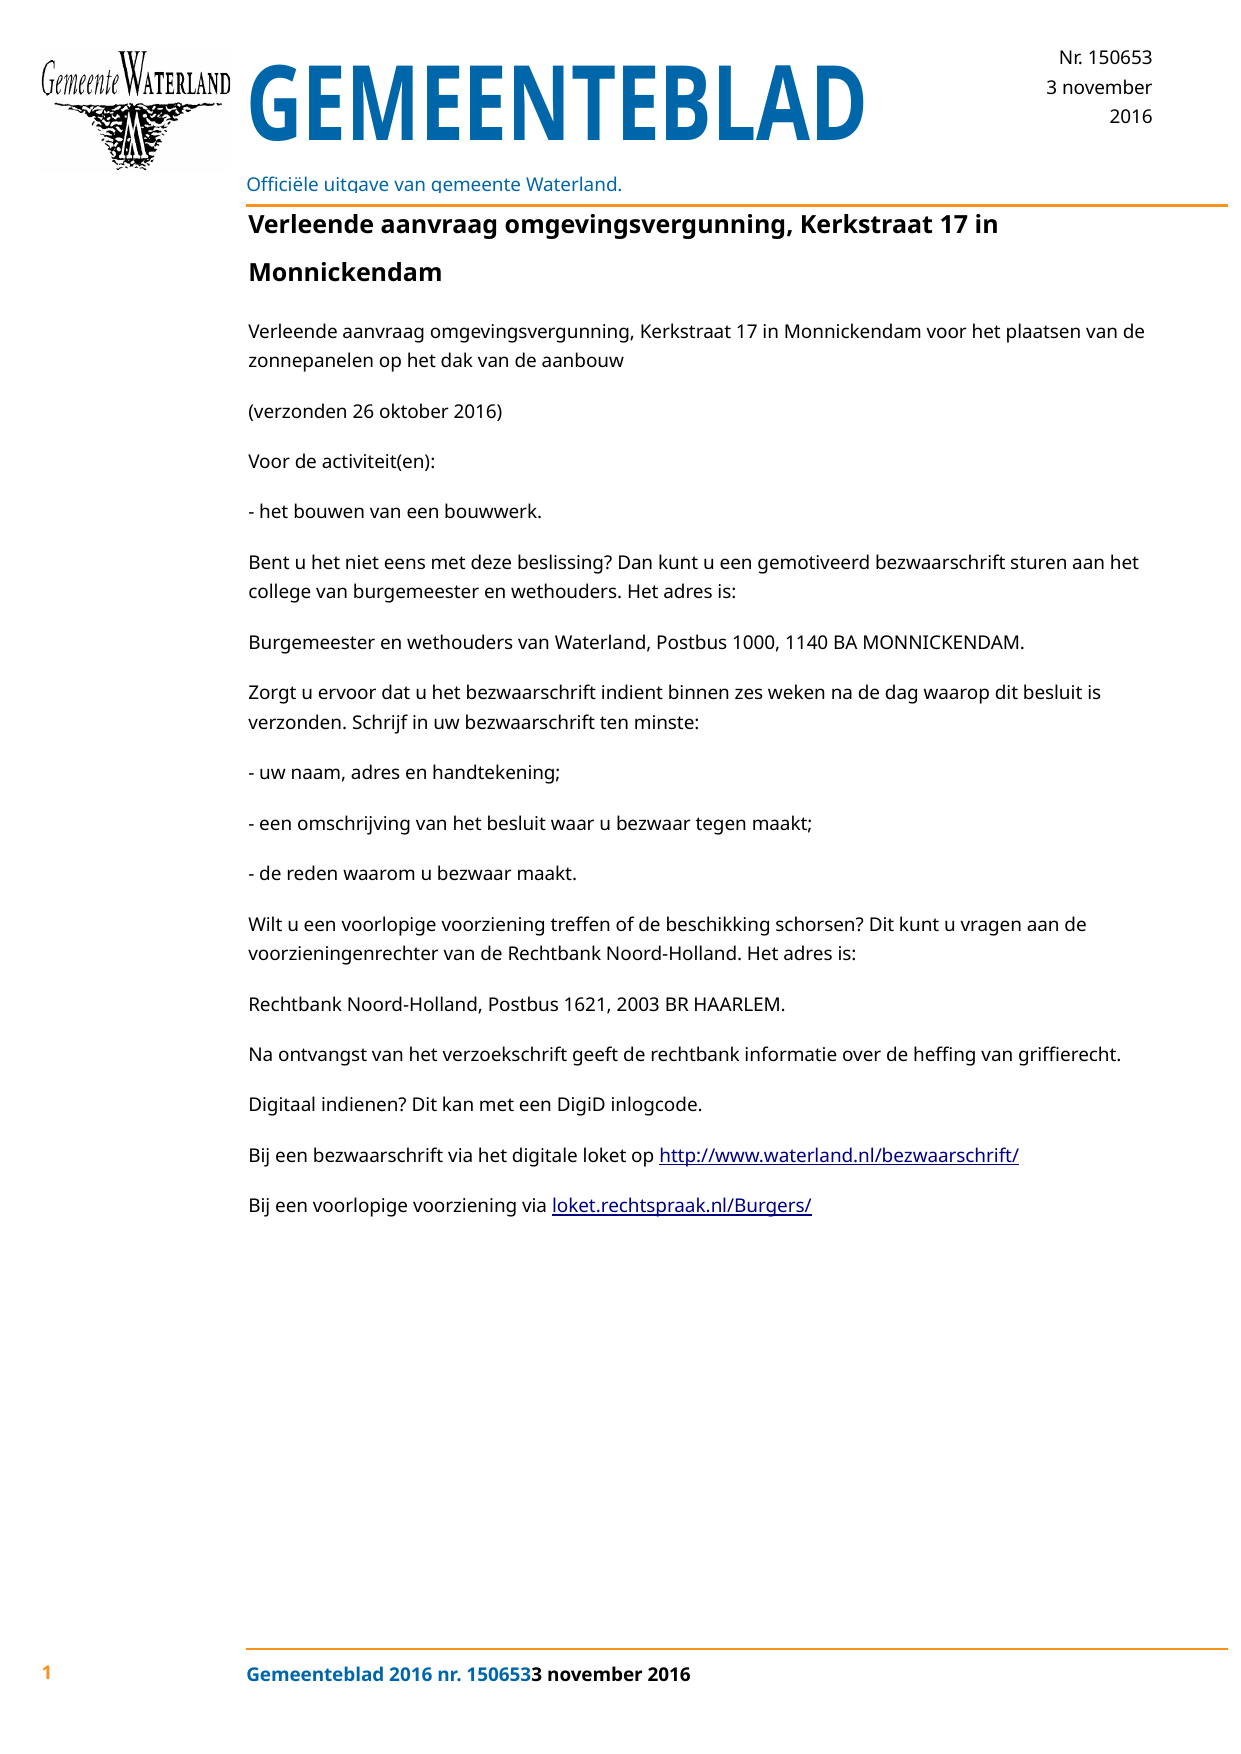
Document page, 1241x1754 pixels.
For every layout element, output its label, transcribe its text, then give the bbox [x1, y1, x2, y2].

text Verleende aanvraag omgevingsvergunning, Kerkstraat 17 in Monnickendam voor het plaatsen van de zonnepanelen op het dak van de aanbouw [248, 318, 1152, 373]
text Voor de activiteit(en): [248, 448, 1152, 474]
text Burgemeester en wethouders van Waterland, Postbus 1000, 1140 BA MONNICKENDAM. [248, 629, 1152, 655]
text - de reden waarom u bezwaar maakt. [248, 860, 1152, 886]
text Bent u het niet eens met deze beslissing? Dan kunt u een gemotiveerd bezwaarschrift sturen aan het college van burgemeester en wethouders. Het adres is: [248, 549, 1152, 604]
text (verzonden 26 oktober 2016) [248, 398, 1152, 424]
text - het bouwen van een bouwwerk. [248, 499, 1152, 524]
text Bij een voorlopige voorziening via loket.rechtspraak.nl/Burgers/ [248, 1192, 1152, 1218]
text - een omschrijving van het besluit waar u bezwaar tegen maakt; [248, 810, 1152, 836]
text Wilt u een voorlopige voorziening treffen of de beschikking schorsen? Dit kunt u vragen aan de voorzieningenrechter van de Rechtbank Noord-Holland. Het adres is: [248, 911, 1152, 966]
text - uw naam, adres en handtekening; [248, 759, 1152, 785]
text Digitaal indienen? Dit kan met een DigiD inlogcode. [248, 1092, 1152, 1117]
text Bij een bezwaarschrift via het digitale loket op http://www.waterland.nl/bezwaarschrift/ [248, 1142, 1152, 1168]
picture [41, 47, 231, 172]
text Rechtbank Noord-Holland, Postbus 1621, 2003 BR HAARLEM. [248, 991, 1152, 1017]
text Zorgt u ervoor dat u het bezwaarschrift indient binnen zes weken na de dag waarop dit besluit is verzonden. Schrijf in uw bezwaarschrift ten minste: [248, 679, 1152, 735]
text Na ontvangst van het verzoekschrift geeft de rechtbank informatie over de heffing van griffierecht. [248, 1041, 1152, 1067]
text Verleende aanvraag omgevingsvergunning, Kerkstraat 17 in Monnickendam [248, 207, 1152, 288]
